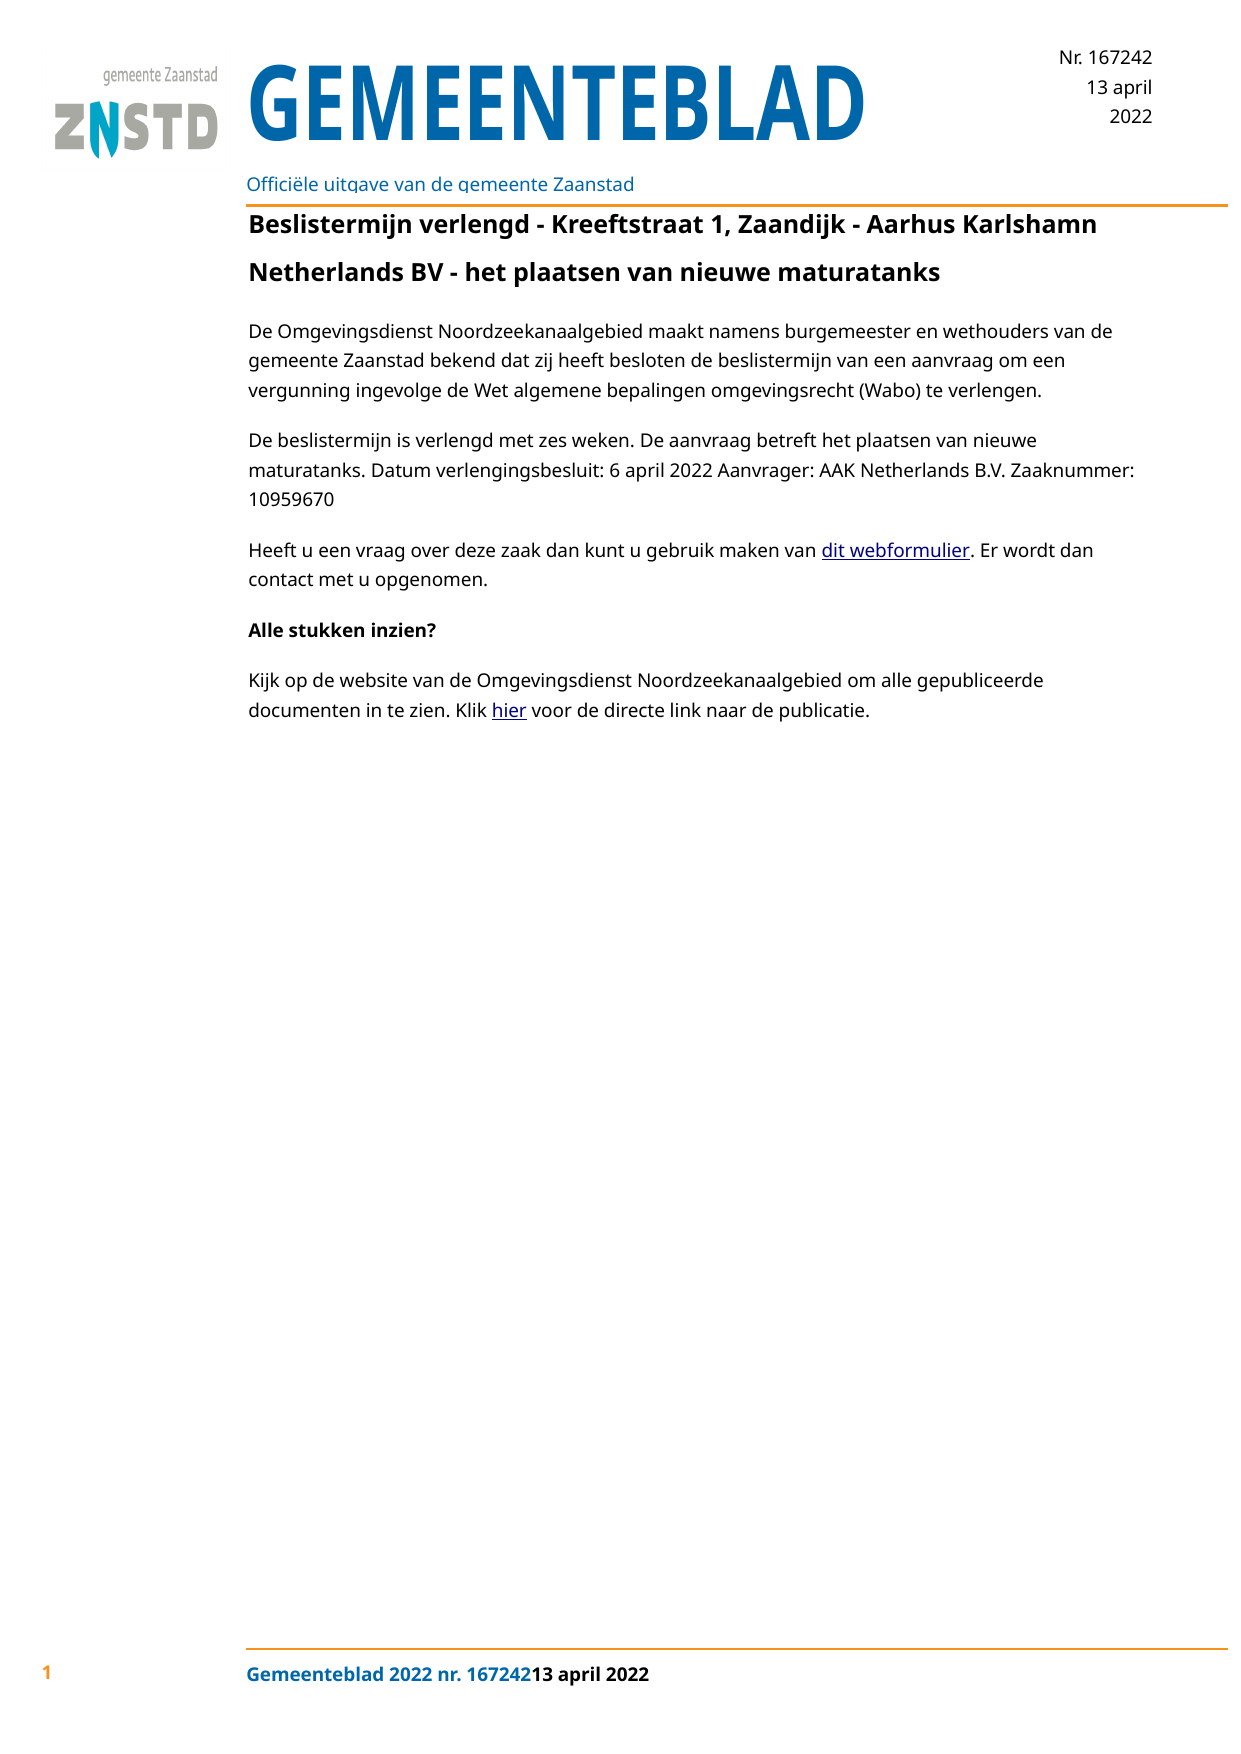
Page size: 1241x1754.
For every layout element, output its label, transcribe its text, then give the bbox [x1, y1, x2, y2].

text Alle stukken inzien? [248, 617, 1152, 643]
picture [41, 47, 231, 172]
text Heeft u een vraag over deze zaak dan kunt u gebruik maken van dit webformulier. Er wordt dan contact met u opgenomen. [248, 537, 1152, 592]
text De Omgevingsdienst Noordzeekanaalgebied maakt namens burgemeester en wethouders van de gemeente Zaanstad bekend dat zij heeft besloten de beslistermijn van een aanvraag om een vergunning ingevolge de Wet algemene bepalingen omgevingsrecht (Wabo) te verlengen. [248, 318, 1152, 403]
text Beslistermijn verlengd - Kreeftstraat 1, Zaandijk - Aarhus Karlshamn Netherlands BV - het plaatsen van nieuwe maturatanks [248, 207, 1152, 288]
text De beslistermijn is verlengd met zes weken. De aanvraag betreft het plaatsen van nieuwe maturatanks. Datum verlengingsbesluit: 6 april 2022 Aanvrager: AAK Netherlands B.V. Zaaknummer: 10959670 [248, 427, 1152, 512]
text Kijk op de website van de Omgevingsdienst Noordzeekanaalgebied om alle gepubliceerde documenten in te zien. Klik hier voor de directe link naar de publicatie. [248, 667, 1152, 723]
